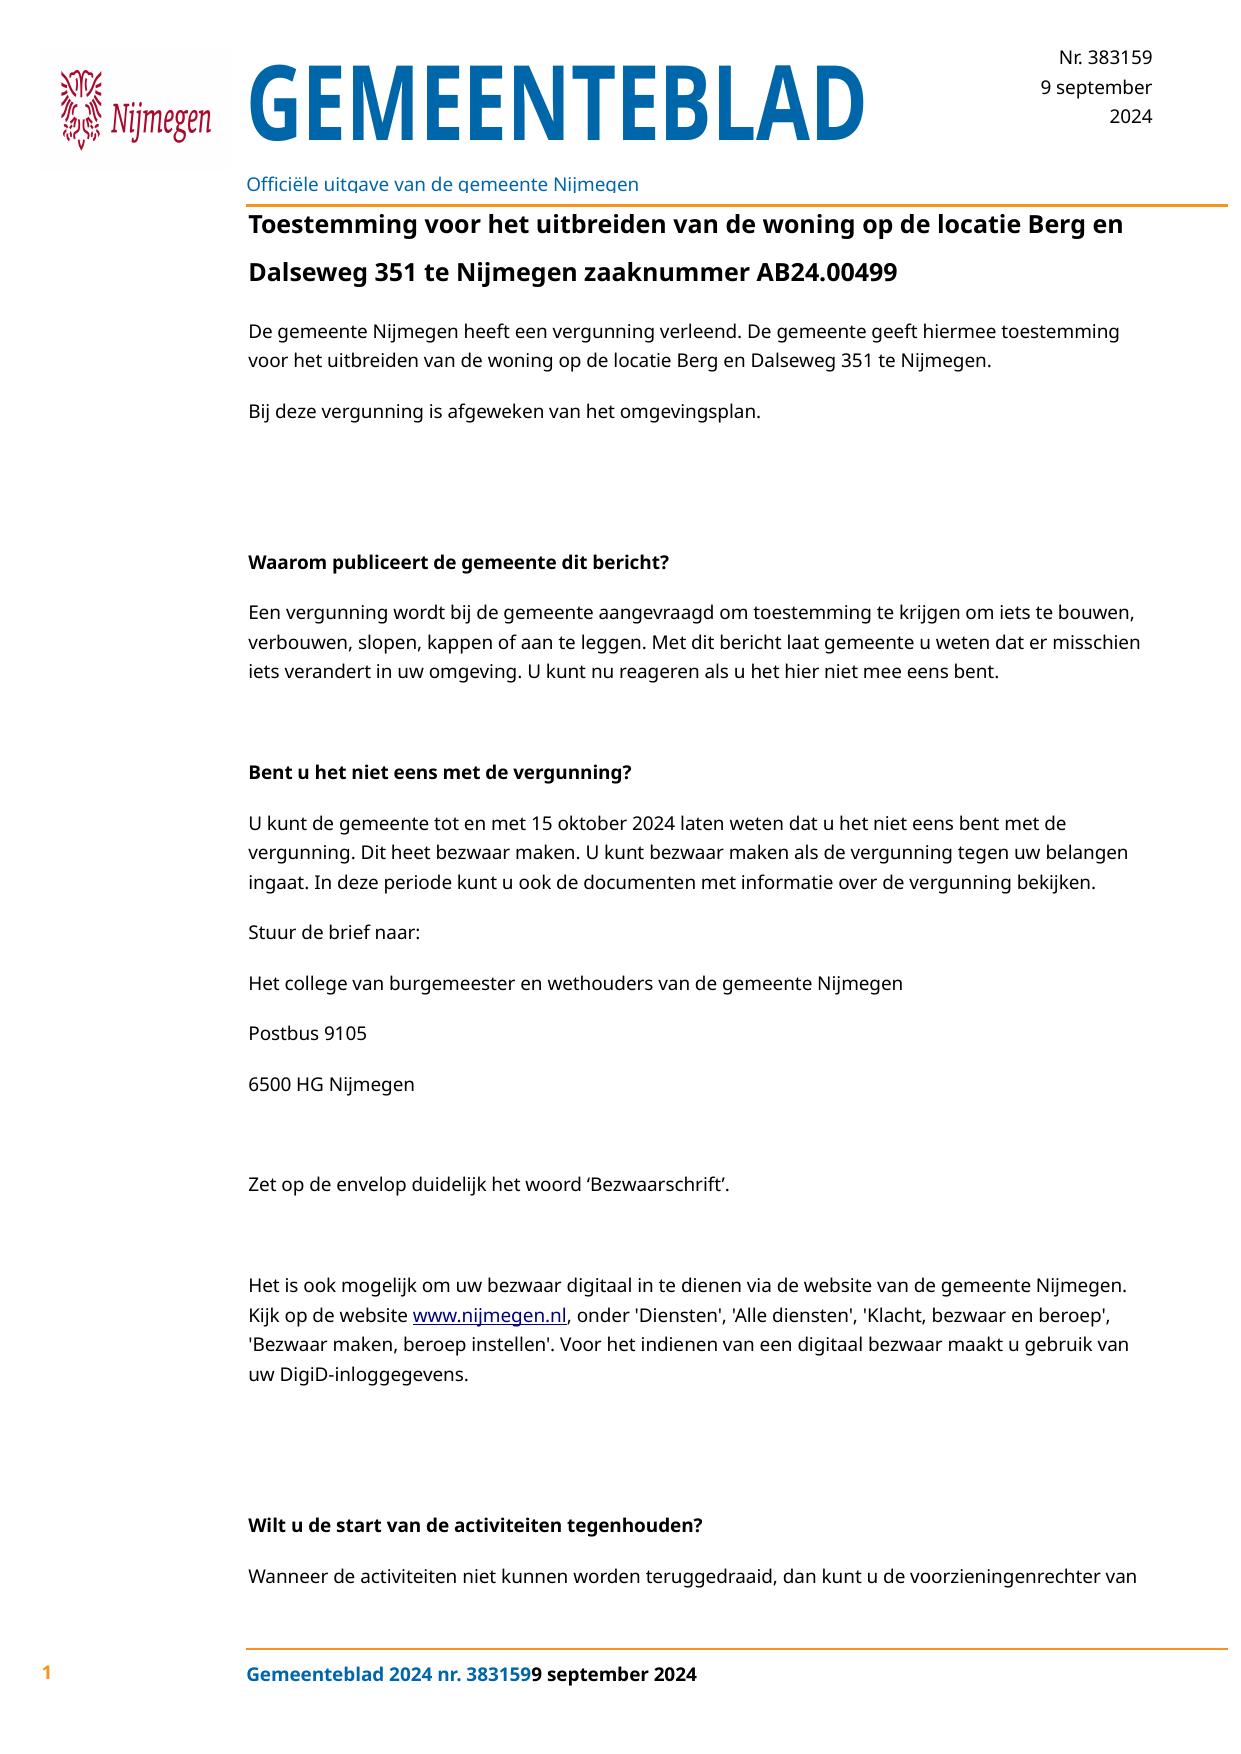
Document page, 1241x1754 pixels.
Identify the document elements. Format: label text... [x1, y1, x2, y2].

text Wilt u de start van de activiteiten tegenhouden? [248, 1512, 1152, 1538]
text Wanneer de activiteiten niet kunnen worden teruggedraaid, dan kunt u de voorzieningenrechter van [248, 1563, 1152, 1589]
text Stuur de brief naar: [248, 919, 1152, 945]
text Zet op de envelop duidelijk het woord ‘Bezwaarschrift’. [248, 1172, 1152, 1197]
text Het college van burgemeester en wethouders van de gemeente Nijmegen [248, 970, 1152, 996]
text 6500 HG Nijmegen [248, 1071, 1152, 1097]
text Bij deze vergunning is afgeweken van het omgevingsplan. [248, 398, 1152, 424]
text Waarom publiceert de gemeente dit bericht? [248, 549, 1152, 575]
text Postbus 9105 [248, 1020, 1152, 1046]
text De gemeente Nijmegen heeft een vergunning verleend. De gemeente geeft hiermee toestemming voor het uitbreiden van de woning op de locatie Berg en Dalseweg 351 te Nijmegen. [248, 318, 1152, 373]
text Een vergunning wordt bij de gemeente aangevraagd om toestemming te krijgen om iets te bouwen, verbouwen, slopen, kappen of aan te leggen. Met dit bericht laat gemeente u weten dat er misschien iets verandert in uw omgeving. U kunt nu reageren als u het hier niet mee eens bent. [248, 599, 1152, 684]
text U kunt de gemeente tot en met 15 oktober 2024 laten weten dat u het niet eens bent met de vergunning. Dit heet bezwaar maken. U kunt bezwaar maken als de vergunning tegen uw belangen ingaat. In deze periode kunt u ook de documenten met informatie over de vergunning bekijken. [248, 810, 1152, 895]
picture [41, 47, 231, 172]
text Het is ook mogelijk om uw bezwaar digitaal in te dienen via de website van de gemeente Nijmegen. Kijk op de website www.nijmegen.nl, onder 'Diensten', 'Alle diensten', 'Klacht, bezwaar en beroep', 'Bezwaar maken, beroep instellen'. Voor het indienen van een digitaal bezwaar maakt u gebruik van uw DigiD-inloggegevens. [248, 1272, 1152, 1387]
text Bent u het niet eens met de vergunning? [248, 759, 1152, 785]
text Toestemming voor het uitbreiden van de woning op de locatie Berg en Dalseweg 351 te Nijmegen zaaknummer AB24.00499 [248, 207, 1152, 288]
